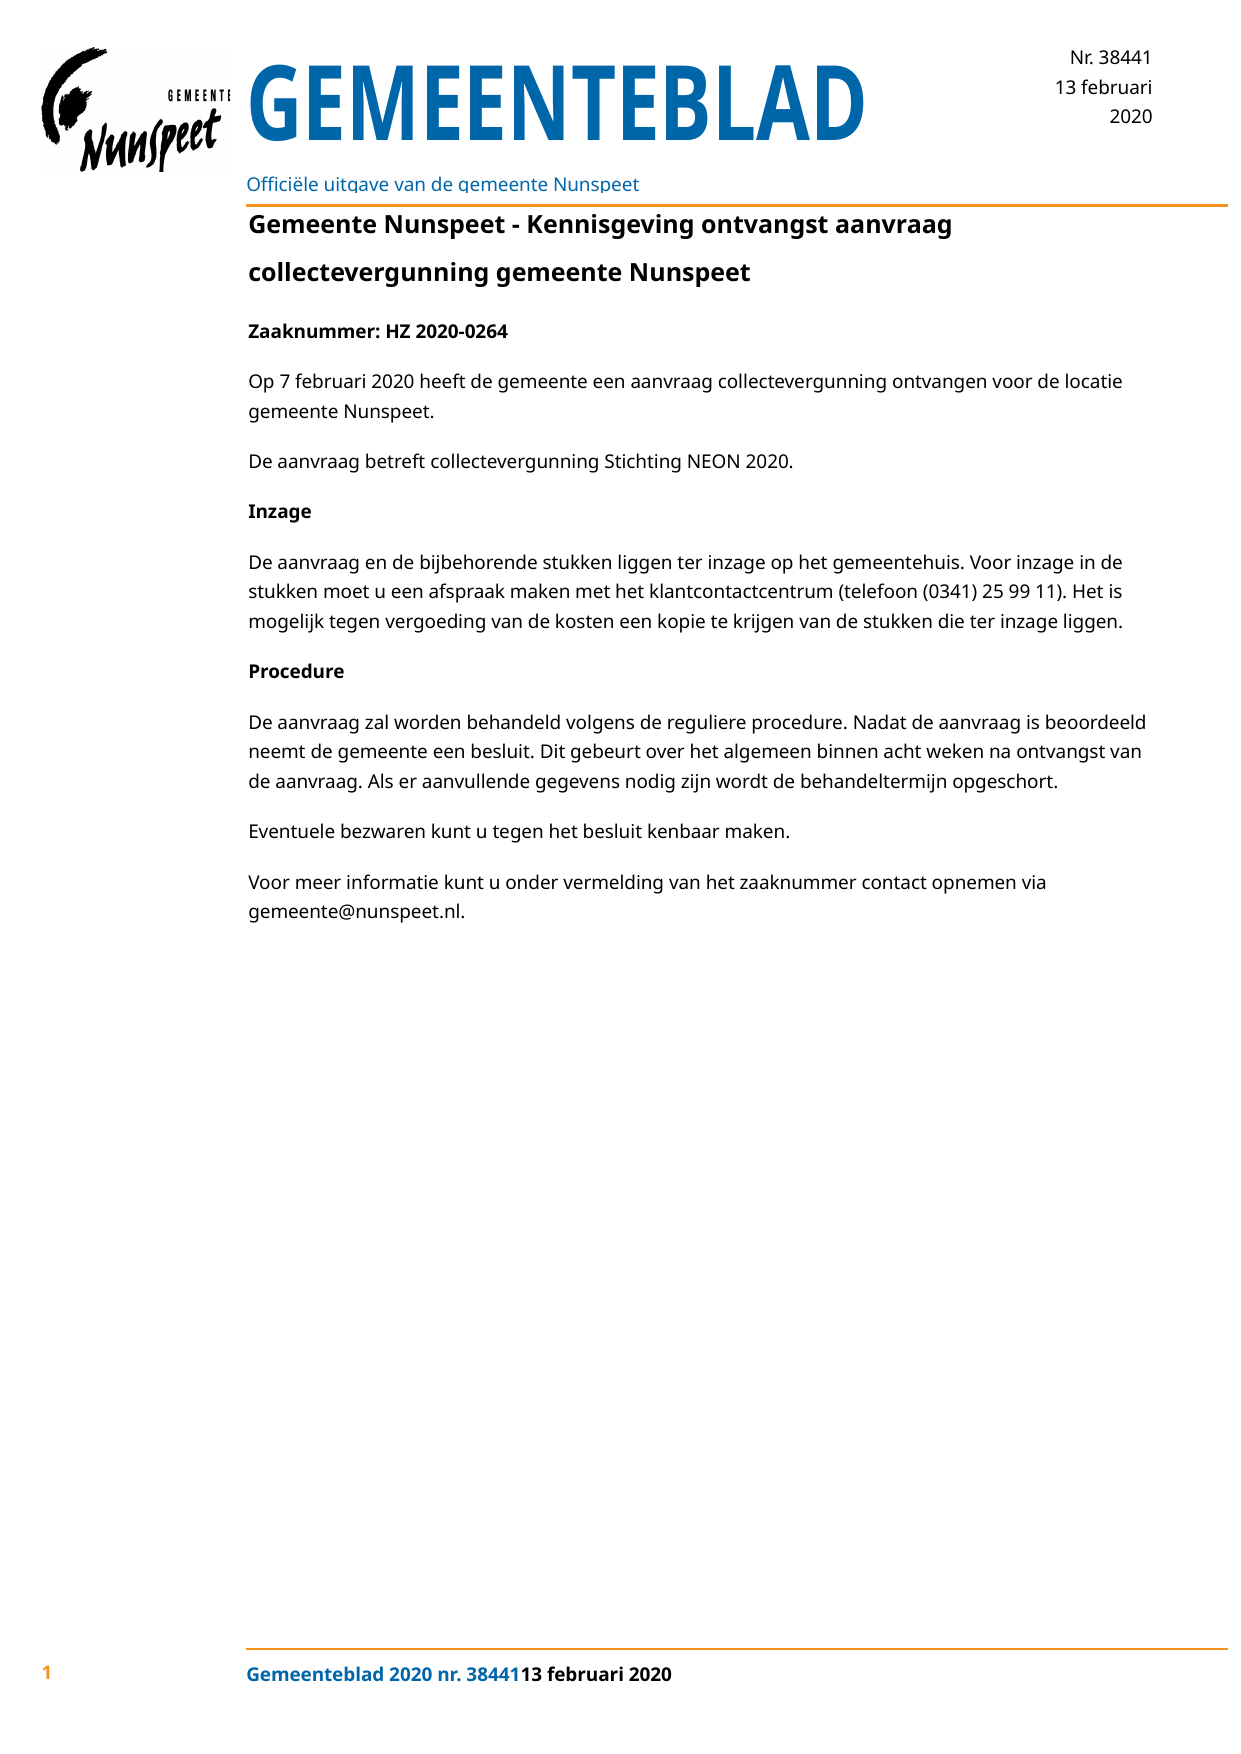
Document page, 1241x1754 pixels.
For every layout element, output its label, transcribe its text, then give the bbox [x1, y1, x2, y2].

text Gemeente Nunspeet - Kennisgeving ontvangst aanvraag collectevergunning gemeente Nunspeet [248, 207, 1152, 288]
picture [41, 47, 231, 172]
text De aanvraag en de bijbehorende stukken liggen ter inzage op het gemeentehuis. Voor inzage in de stukken moet u een afspraak maken met het klantcontactcentrum (telefoon (0341) 25 99 11). Het is mogelijk tegen vergoeding van de kosten een kopie te krijgen van de stukken die ter inzage liggen. [248, 549, 1152, 634]
text Procedure [248, 659, 1152, 684]
text De aanvraag zal worden behandeld volgens de reguliere procedure. Nadat de aanvraag is beoordeeld neemt de gemeente een besluit. Dit gebeurt over het algemeen binnen acht weken na ontvangst van de aanvraag. Als er aanvullende gegevens nodig zijn wordt de behandeltermijn opgeschort. [248, 709, 1152, 794]
text Inzage [248, 499, 1152, 524]
text Eventuele bezwaren kunt u tegen het besluit kenbaar maken. [248, 819, 1152, 844]
text De aanvraag betreft collectevergunning Stichting NEON 2020. [248, 448, 1152, 474]
text Voor meer informatie kunt u onder vermelding van het zaaknummer contact opnemen via gemeente@nunspeet.nl. [248, 869, 1152, 924]
text Zaaknummer: HZ 2020-0264 [248, 318, 1152, 344]
text Op 7 februari 2020 heeft de gemeente een aanvraag collectevergunning ontvangen voor de locatie gemeente Nunspeet. [248, 368, 1152, 424]
